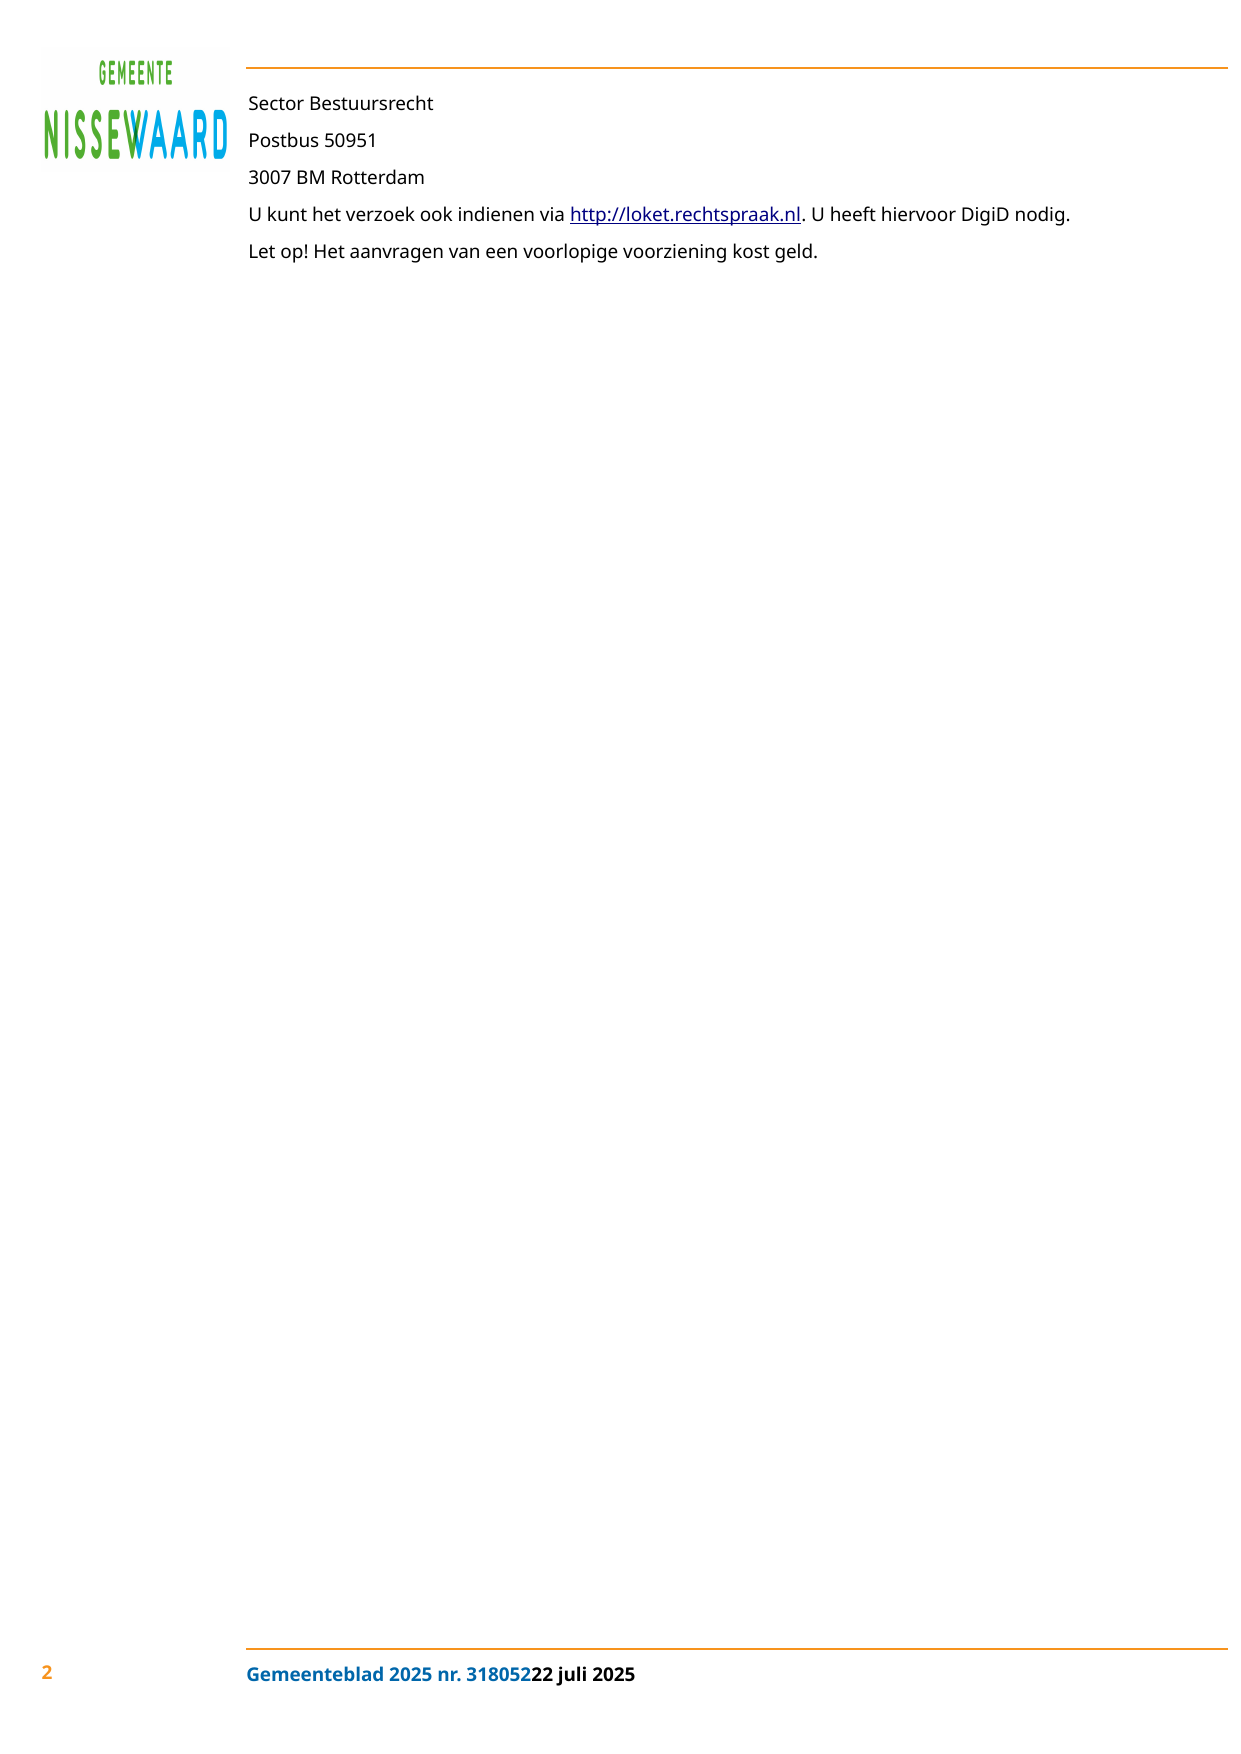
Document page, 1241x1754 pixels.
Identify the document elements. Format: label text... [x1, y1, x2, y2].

text Postbus 50951 [248, 132, 1152, 151]
text U kunt het verzoek ook indienen via http://loket.rechtspraak.nl. U heeft hiervoor DigiD nodig. [248, 206, 1152, 225]
text Sector Bestuursrecht [248, 95, 1152, 114]
text 3007 BM Rotterdam [248, 169, 1152, 188]
text Let op! Het aanvragen van een voorlopige voorziening kost geld. [248, 243, 1152, 262]
picture [41, 47, 231, 172]
